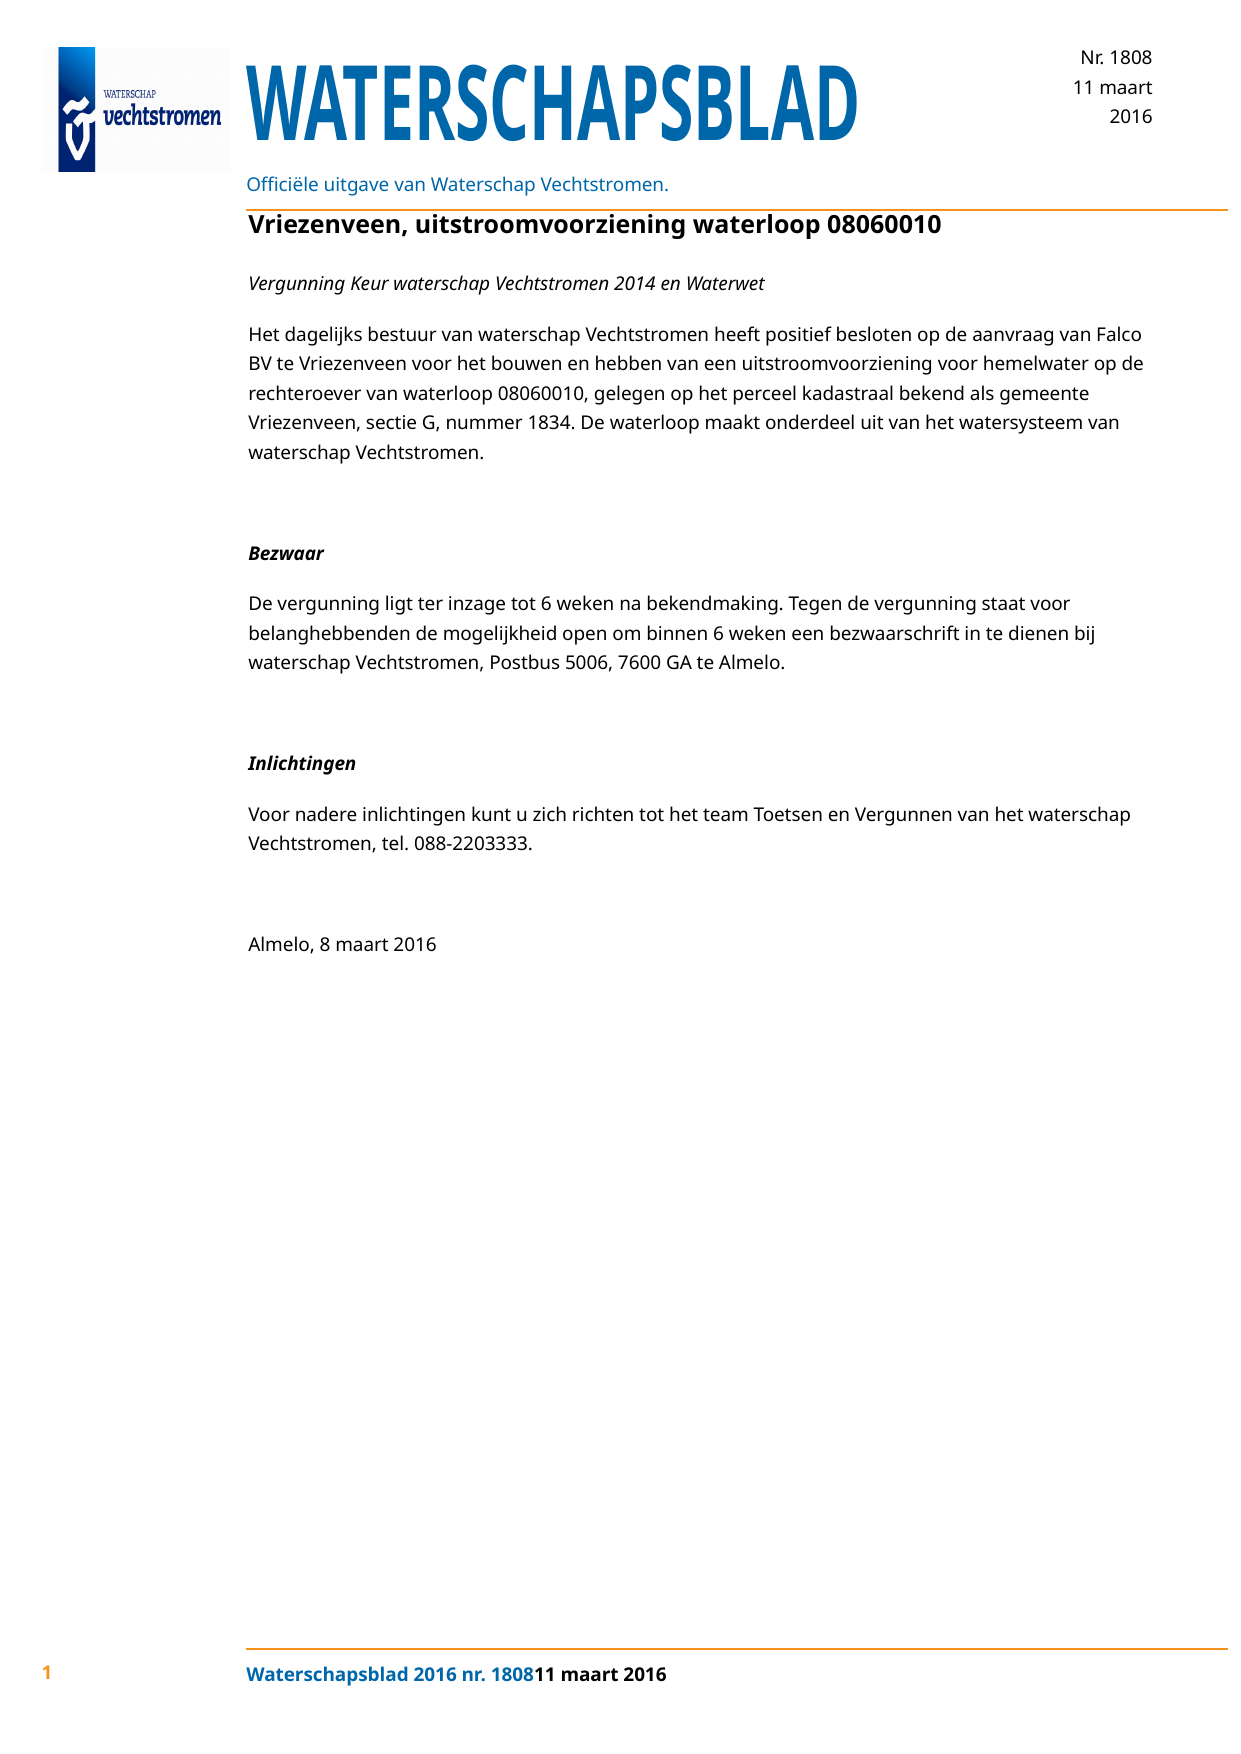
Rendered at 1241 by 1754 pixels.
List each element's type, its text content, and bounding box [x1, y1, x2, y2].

text Bezwaar [248, 540, 1152, 566]
text Vriezenveen, uitstroomvoorziening waterloop 08060010 [248, 211, 1152, 241]
text De vergunning ligt ter inzage tot 6 weken na bekendmaking. Tegen de vergunning staat voor belanghebbenden de mogelijkheid open om binnen 6 weken een bezwaarschrift in te dienen bij waterschap Vechtstromen, Postbus 5006, 7600 GA te Almelo. [248, 590, 1152, 675]
text Voor nadere inlichtingen kunt u zich richten tot het team Toetsen en Vergunnen van het waterschap Vechtstromen, tel. 088-2203333. [248, 801, 1152, 856]
picture [41, 47, 231, 172]
text Het dagelijks bestuur van waterschap Vechtstromen heeft positief besloten op de aanvraag van Falco BV te Vriezenveen voor het bouwen en hebben van een uitstroomvoorziening voor hemelwater op de rechteroever van waterloop 08060010, gelegen op het perceel kadastraal bekend als gemeente Vriezenveen, sectie G, nummer 1834. De waterloop maakt onderdeel uit van het watersysteem van waterschap Vechtstromen. [248, 321, 1152, 465]
text Vergunning Keur waterschap Vechtstromen 2014 en Waterwet [248, 270, 1152, 296]
text Almelo, 8 maart 2016 [248, 931, 1152, 957]
text Inlichtingen [248, 750, 1152, 776]
